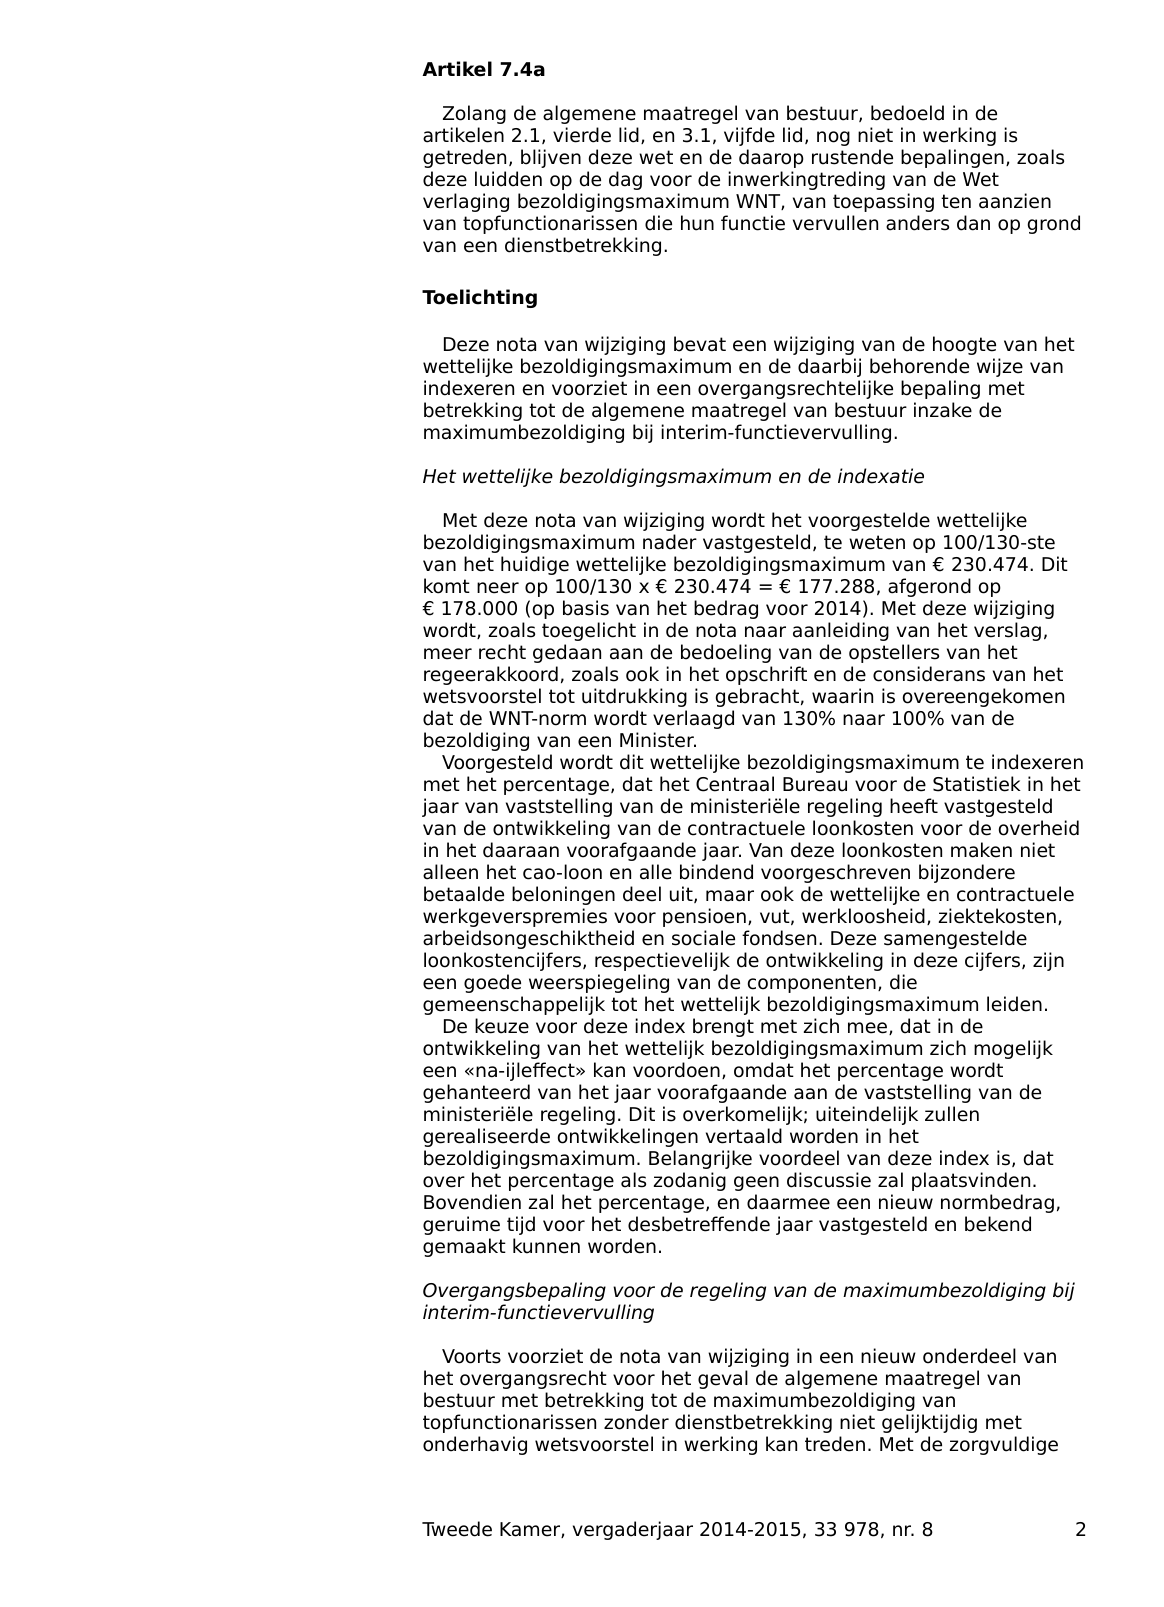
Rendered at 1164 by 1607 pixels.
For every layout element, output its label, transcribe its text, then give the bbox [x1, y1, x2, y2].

subtitle Artikel 7.4a [422, 59, 1087, 81]
text De keuze voor deze index brengt met zich mee, dat in de ontwikkeling van het wettelijk bezoldigingsmaximum zich mogelijk een «na-ijleffect» kan voordoen, omdat het percentage wordt gehanteerd van het jaar voorafgaande aan de vaststelling van de ministeriële regeling. Dit is overkomelijk; uiteindelijk zullen gerealiseerde ontwikkelingen vertaald worden in het bezoldigingsmaximum. Belangrijke voordeel van deze index is, dat over het percentage als zodanig geen discussie zal plaatsvinden. Bovendien zal het percentage, en daarmee een nieuw normbedrag, geruime tijd voor het desbetreffende jaar vastgesteld en bekend gemaakt kunnen worden. [422, 1016, 1087, 1258]
text Voorts voorziet de nota van wijziging in een nieuw onderdeel van het overgangsrecht voor het geval de algemene maatregel van bestuur met betrekking tot de maximumbezoldiging van topfunctionarissen zonder dienstbetrekking niet gelijktijdig met onderhavig wetsvoorstel in werking kan treden. Met de zorgvuldige [422, 1346, 1087, 1456]
subtitle Overgangsbepaling voor de regeling van de maximumbezoldiging bij interim-functievervulling [422, 1280, 1087, 1324]
subtitle Toelichting [422, 287, 1087, 309]
text Deze nota van wijziging bevat een wijziging van de hoogte van het wettelijke bezoldigingsmaximum en de daarbij behorende wijze van indexeren en voorziet in een overgangsrechtelijke bepaling met betrekking tot de algemene maatregel van bestuur inzake de maximumbezoldiging bij interim-functievervulling. [422, 334, 1087, 444]
text Zolang de algemene maatregel van bestuur, bedoeld in de artikelen 2.1, vierde lid, en 3.1, vijfde lid, nog niet in werking is getreden, blijven deze wet en de daarop rustende bepalingen, zoals deze luidden op de dag voor de inwerkingtreding van de Wet verlaging bezoldigingsmaximum WNT, van toepassing ten aanzien van topfunctionarissen die hun functie vervullen anders dan op grond van een dienstbetrekking. [422, 103, 1087, 257]
subtitle Het wettelijke bezoldigingsmaximum en de indexatie [422, 466, 1087, 488]
text Met deze nota van wijziging wordt het voorgestelde wettelijke bezoldigingsmaximum nader vastgesteld, te weten op 100/130-ste van het huidige wettelijke bezoldigingsmaximum van € 230.474. Dit komt neer op 100/130 x € 230.474 = € 177.288, afgerond op € 178.000 (op basis van het bedrag voor 2014). Met deze wijziging wordt, zoals toegelicht in de nota naar aanleiding van het verslag, meer recht gedaan aan de bedoeling van de opstellers van het regeerakkoord, zoals ook in het opschrift en de considerans van het wetsvoorstel tot uitdrukking is gebracht, waarin is overeengekomen dat de WNT-norm wordt verlaagd van 130% naar 100% van de bezoldiging van een Minister. [422, 510, 1087, 752]
text Voorgesteld wordt dit wettelijke bezoldigingsmaximum te indexeren met het percentage, dat het Centraal Bureau voor de Statistiek in het jaar van vaststelling van de ministeriële regeling heeft vastgesteld van de ontwikkeling van de contractuele loonkosten voor de overheid in het daaraan voorafgaande jaar. Van deze loonkosten maken niet alleen het cao-loon en alle bindend voorgeschreven bijzondere betaalde beloningen deel uit, maar ook de wettelijke en contractuele werkgeverspremies voor pensioen, vut, werkloosheid, ziektekosten, arbeidsongeschiktheid en sociale fondsen. Deze samengestelde loonkostencijfers, respectievelijk de ontwikkeling in deze cijfers, zijn een goede weerspiegeling van de componenten, die gemeenschappelijk tot het wettelijk bezoldigingsmaximum leiden. [422, 752, 1087, 1016]
